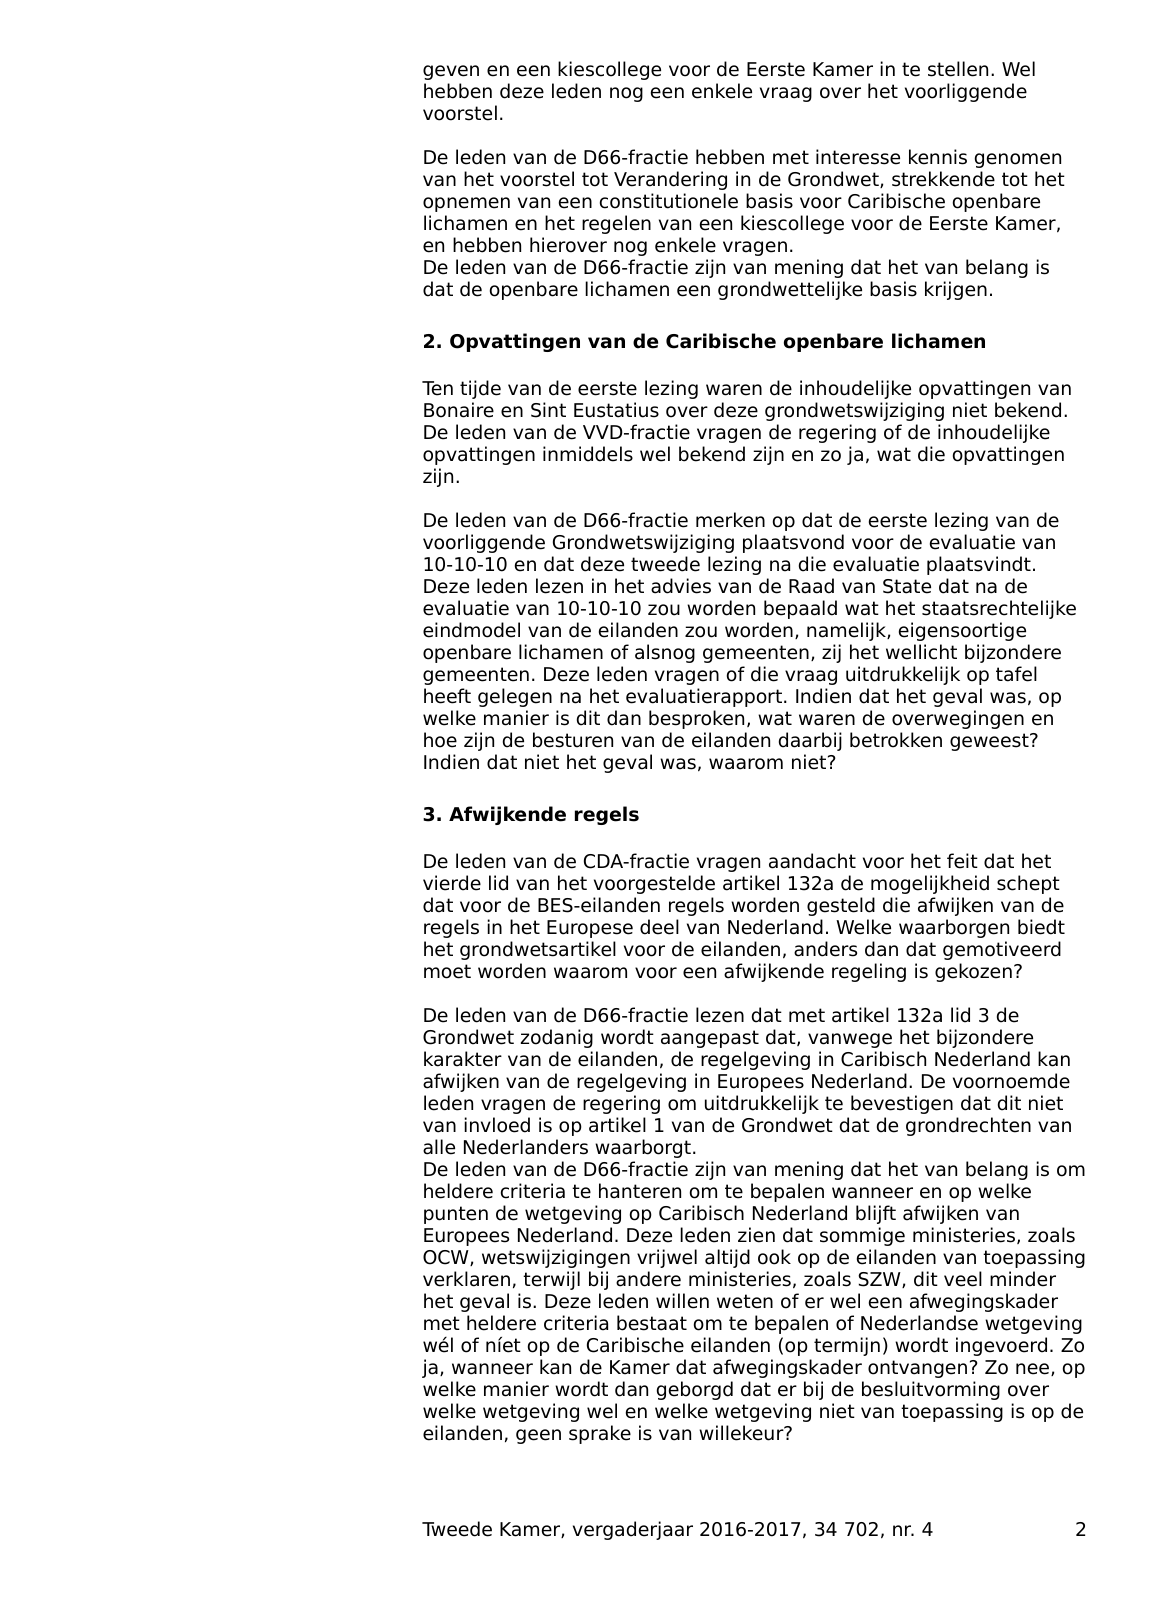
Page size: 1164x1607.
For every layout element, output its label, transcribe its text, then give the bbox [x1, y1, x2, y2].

subtitle 3. Afwijkende regels [422, 804, 1087, 826]
text De leden van de D66-fractie hebben met interesse kennis genomen van het voorstel tot Verandering in de Grondwet, strekkende tot het opnemen van een constitutionele basis voor Caribische openbare lichamen en het regelen van een kiescollege voor de Eerste Kamer, en hebben hierover nog enkele vragen. [422, 147, 1087, 257]
text De leden van de D66-fractie zijn van mening dat het van belang is om heldere criteria te hanteren om te bepalen wanneer en op welke punten de wetgeving op Caribisch Nederland blijft afwijken van Europees Nederland. Deze leden zien dat sommige ministeries, zoals OCW, wetswijzigingen vrijwel altijd ook op de eilanden van toepassing verklaren, terwijl bij andere ministeries, zoals SZW, dit veel minder het geval is. Deze leden willen weten of er wel een afwegingskader met heldere criteria bestaat om te bepalen of Nederlandse wetgeving wél of níet op de Caribische eilanden (op termijn) wordt ingevoerd. Zo ja, wanneer kan de Kamer dat afwegingskader ontvangen? Zo nee, op welke manier wordt dan geborgd dat er bij de besluitvorming over welke wetgeving wel en welke wetgeving niet van toepassing is op de eilanden, geen sprake is van willekeur? [422, 1159, 1087, 1444]
text geven en een kiescollege voor de Eerste Kamer in te stellen. Wel hebben deze leden nog een enkele vraag over het voorliggende voorstel. [422, 59, 1087, 125]
text De leden van de D66-fractie zijn van mening dat het van belang is dat de openbare lichamen een grondwettelijke basis krijgen. [422, 257, 1087, 301]
text De leden van de D66-fractie lezen dat met artikel 132a lid 3 de Grondwet zodanig wordt aangepast dat, vanwege het bijzondere karakter van de eilanden, de regelgeving in Caribisch Nederland kan afwijken van de regelgeving in Europees Nederland. De voornoemde leden vragen de regering om uitdrukkelijk te bevestigen dat dit niet van invloed is op artikel 1 van de Grondwet dat de grondrechten van alle Nederlanders waarborgt. [422, 1005, 1087, 1159]
text De leden van de D66-fractie merken op dat de eerste lezing van de voorliggende Grondwetswijziging plaatsvond voor de evaluatie van 10-10-10 en dat deze tweede lezing na die evaluatie plaatsvindt. Deze leden lezen in het advies van de Raad van State dat na de evaluatie van 10-10-10 zou worden bepaald wat het staatsrechtelijke eindmodel van de eilanden zou worden, namelijk, eigensoortige openbare lichamen of alsnog gemeenten, zij het wellicht bijzondere gemeenten. Deze leden vragen of die vraag uitdrukkelijk op tafel heeft gelegen na het evaluatierapport. Indien dat het geval was, op welke manier is dit dan besproken, wat waren de overwegingen en hoe zijn de besturen van de eilanden daarbij betrokken geweest? Indien dat niet het geval was, waarom niet? [422, 510, 1087, 774]
subtitle 2. Opvattingen van de Caribische openbare lichamen [422, 331, 1087, 353]
text De leden van de CDA-fractie vragen aandacht voor het feit dat het vierde lid van het voorgestelde artikel 132a de mogelijkheid schept dat voor de BES-eilanden regels worden gesteld die afwijken van de regels in het Europese deel van Nederland. Welke waarborgen biedt het grondwetsartikel voor de eilanden, anders dan dat gemotiveerd moet worden waarom voor een afwijkende regeling is gekozen? [422, 851, 1087, 983]
text Ten tijde van de eerste lezing waren de inhoudelijke opvattingen van Bonaire en Sint Eustatius over deze grondwetswijziging niet bekend. De leden van de VVD-fractie vragen de regering of de inhoudelijke opvattingen inmiddels wel bekend zijn en zo ja, wat die opvattingen zijn. [422, 378, 1087, 488]
